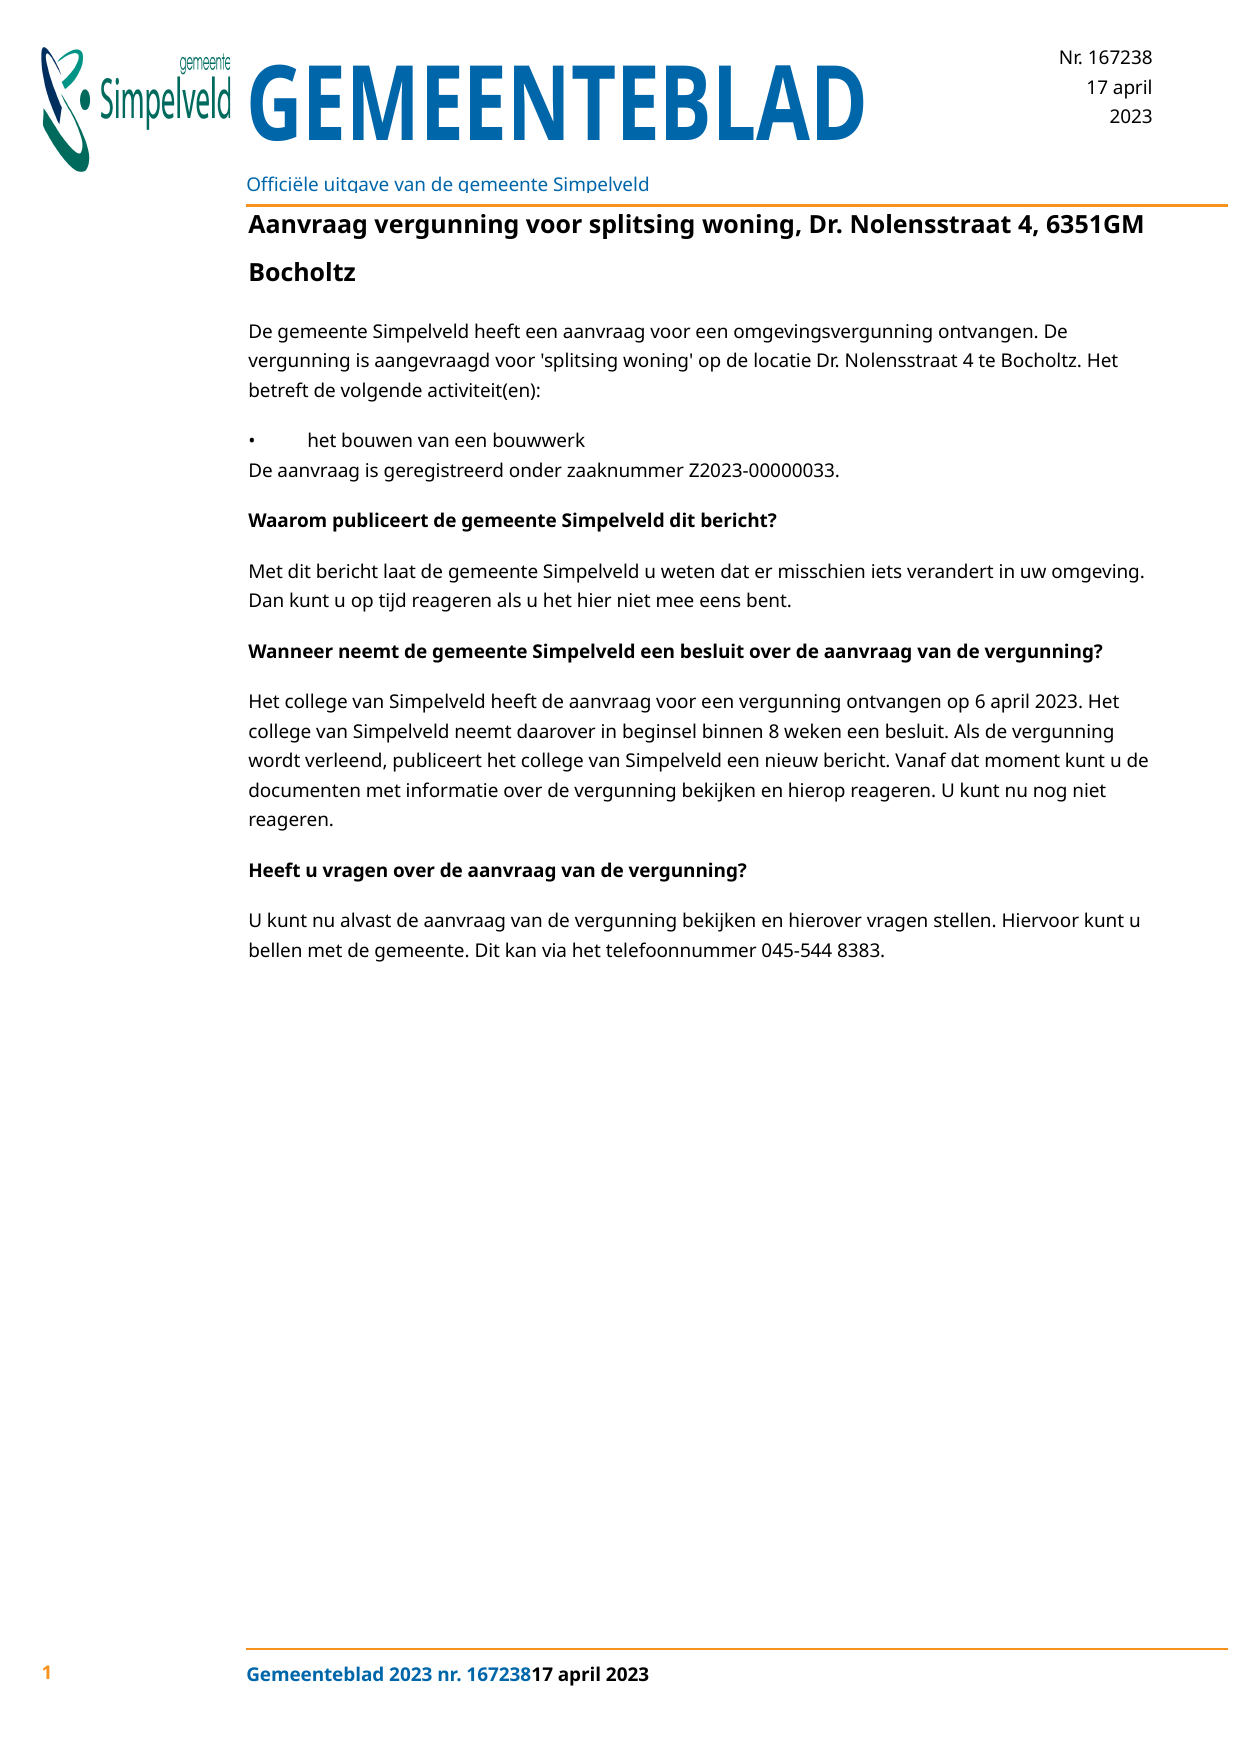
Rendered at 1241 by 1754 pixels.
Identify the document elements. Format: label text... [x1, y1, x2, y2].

text Wanneer neemt de gemeente Simpelveld een besluit over de aanvraag van de vergunning? [248, 638, 1152, 664]
text De aanvraag is geregistreerd onder zaaknummer Z2023-00000033. [248, 457, 1152, 483]
list het bouwen van een bouwwerk [248, 427, 1152, 453]
picture [41, 47, 231, 172]
text Aanvraag vergunning voor splitsing woning, Dr. Nolensstraat 4, 6351GM Bocholtz [248, 207, 1152, 288]
text Met dit bericht laat de gemeente Simpelveld u weten dat er misschien iets verandert in uw omgeving. Dan kunt u op tijd reageren als u het hier niet mee eens bent. [248, 558, 1152, 613]
text Waarom publiceert de gemeente Simpelveld dit bericht? [248, 507, 1152, 533]
text U kunt nu alvast de aanvraag van de vergunning bekijken en hierover vragen stellen. Hiervoor kunt u bellen met de gemeente. Dit kan via het telefoonnummer 045-544 8383. [248, 907, 1152, 963]
text De gemeente Simpelveld heeft een aanvraag voor een omgevingsvergunning ontvangen. De vergunning is aangevraagd voor 'splitsing woning' op de locatie Dr. Nolensstraat 4 te Bocholtz. Het betreft de volgende activiteit(en): [248, 318, 1152, 403]
text Heeft u vragen over de aanvraag van de vergunning? [248, 857, 1152, 883]
text Het college van Simpelveld heeft de aanvraag voor een vergunning ontvangen op 6 april 2023. Het college van Simpelveld neemt daarover in beginsel binnen 8 weken een besluit. Als de vergunning wordt verleend, publiceert het college van Simpelveld een nieuw bericht. Vanaf dat moment kunt u de documenten met informatie over de vergunning bekijken en hierop reageren. U kunt nu nog niet reageren. [248, 688, 1152, 832]
